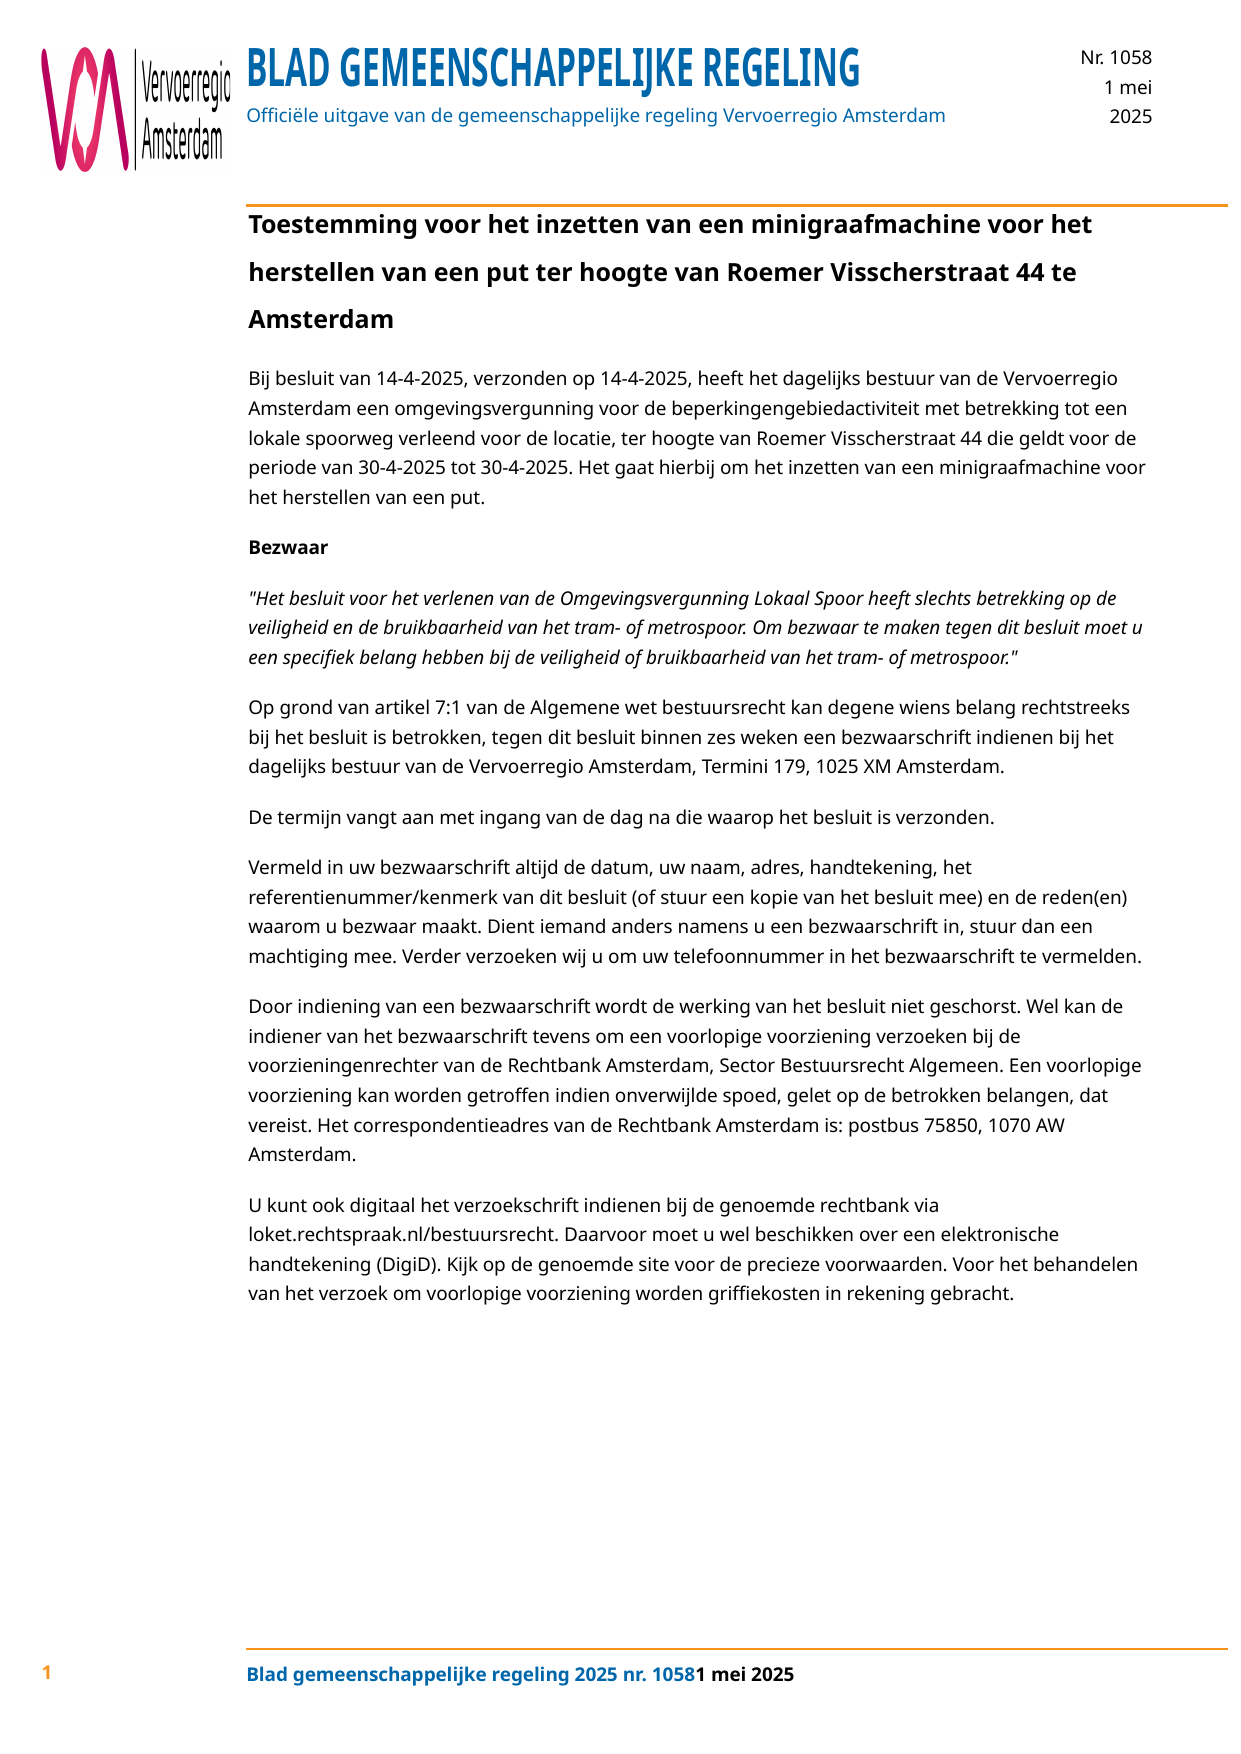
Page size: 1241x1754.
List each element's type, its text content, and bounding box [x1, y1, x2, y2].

text Toestemming voor het inzetten van een minigraafmachine voor het herstellen van een put ter hoogte van Roemer Visscherstraat 44 te Amsterdam [248, 207, 1152, 336]
text "Het besluit voor het verlenen van de Omgevingsvergunning Lokaal Spoor heeft slechts betrekking op de veiligheid en de bruikbaarheid van het tram- of metrospoor. Om bezwaar te maken tegen dit besluit moet u een specifiek belang hebben bij de veiligheid of bruikbaarheid van het tram- of metrospoor." [248, 585, 1152, 669]
text Op grond van artikel 7:1 van de Algemene wet bestuursrecht kan degene wiens belang rechtstreeks bij het besluit is betrokken, tegen dit besluit binnen zes weken een bezwaarschrift indienen bij het dagelijks bestuur van de Vervoerregio Amsterdam, Termini 179, 1025 XM Amsterdam. [248, 694, 1152, 779]
picture [41, 47, 231, 172]
text U kunt ook digitaal het verzoekschrift indienen bij de genoemde rechtbank via loket.rechtspraak.nl/bestuursrecht. Daarvoor moet u wel beschikken over een elektronische handtekening (DigiD). Kijk op de genoemde site voor de precieze voorwaarden. Voor het behandelen van het verzoek om voorlopige voorziening worden griffiekosten in rekening gebracht. [248, 1192, 1152, 1306]
text De termijn vangt aan met ingang van de dag na die waarop het besluit is verzonden. [248, 804, 1152, 829]
text Bezwaar [248, 534, 1152, 560]
text Door indiening van een bezwaarschrift wordt de werking van het besluit niet geschorst. Wel kan de indiener van het bezwaarschrift tevens om een voorlopige voorziening verzoeken bij de voorzieningenrechter van de Rechtbank Amsterdam, Sector Bestuursrecht Algemeen. Een voorlopige voorziening kan worden getroffen indien onverwijlde spoed, gelet op de betrokken belangen, dat vereist. Het correspondentieadres van de Rechtbank Amsterdam is: postbus 75850, 1070 AW Amsterdam. [248, 993, 1152, 1167]
text Vermeld in uw bezwaarschrift altijd de datum, uw naam, adres, handtekening, het referentienummer/kenmerk van dit besluit (of stuur een kopie van het besluit mee) en de reden(en) waarom u bezwaar maakt. Dient iemand anders namens u een bezwaarschrift in, stuur dan een machtiging mee. Verder verzoeken wij u om uw telefoonnummer in het bezwaarschrift te vermelden. [248, 854, 1152, 969]
text Bij besluit van 14-4-2025, verzonden op 14-4-2025, heeft het dagelijks bestuur van de Vervoerregio Amsterdam een omgevingsvergunning voor de beperkingengebiedactiviteit met betrekking tot een lokale spoorweg verleend voor de locatie, ter hoogte van Roemer Visscherstraat 44 die geldt voor de periode van 30-4-2025 tot 30-4-2025. Het gaat hierbij om het inzetten van een minigraafmachine voor het herstellen van een put. [248, 366, 1152, 509]
